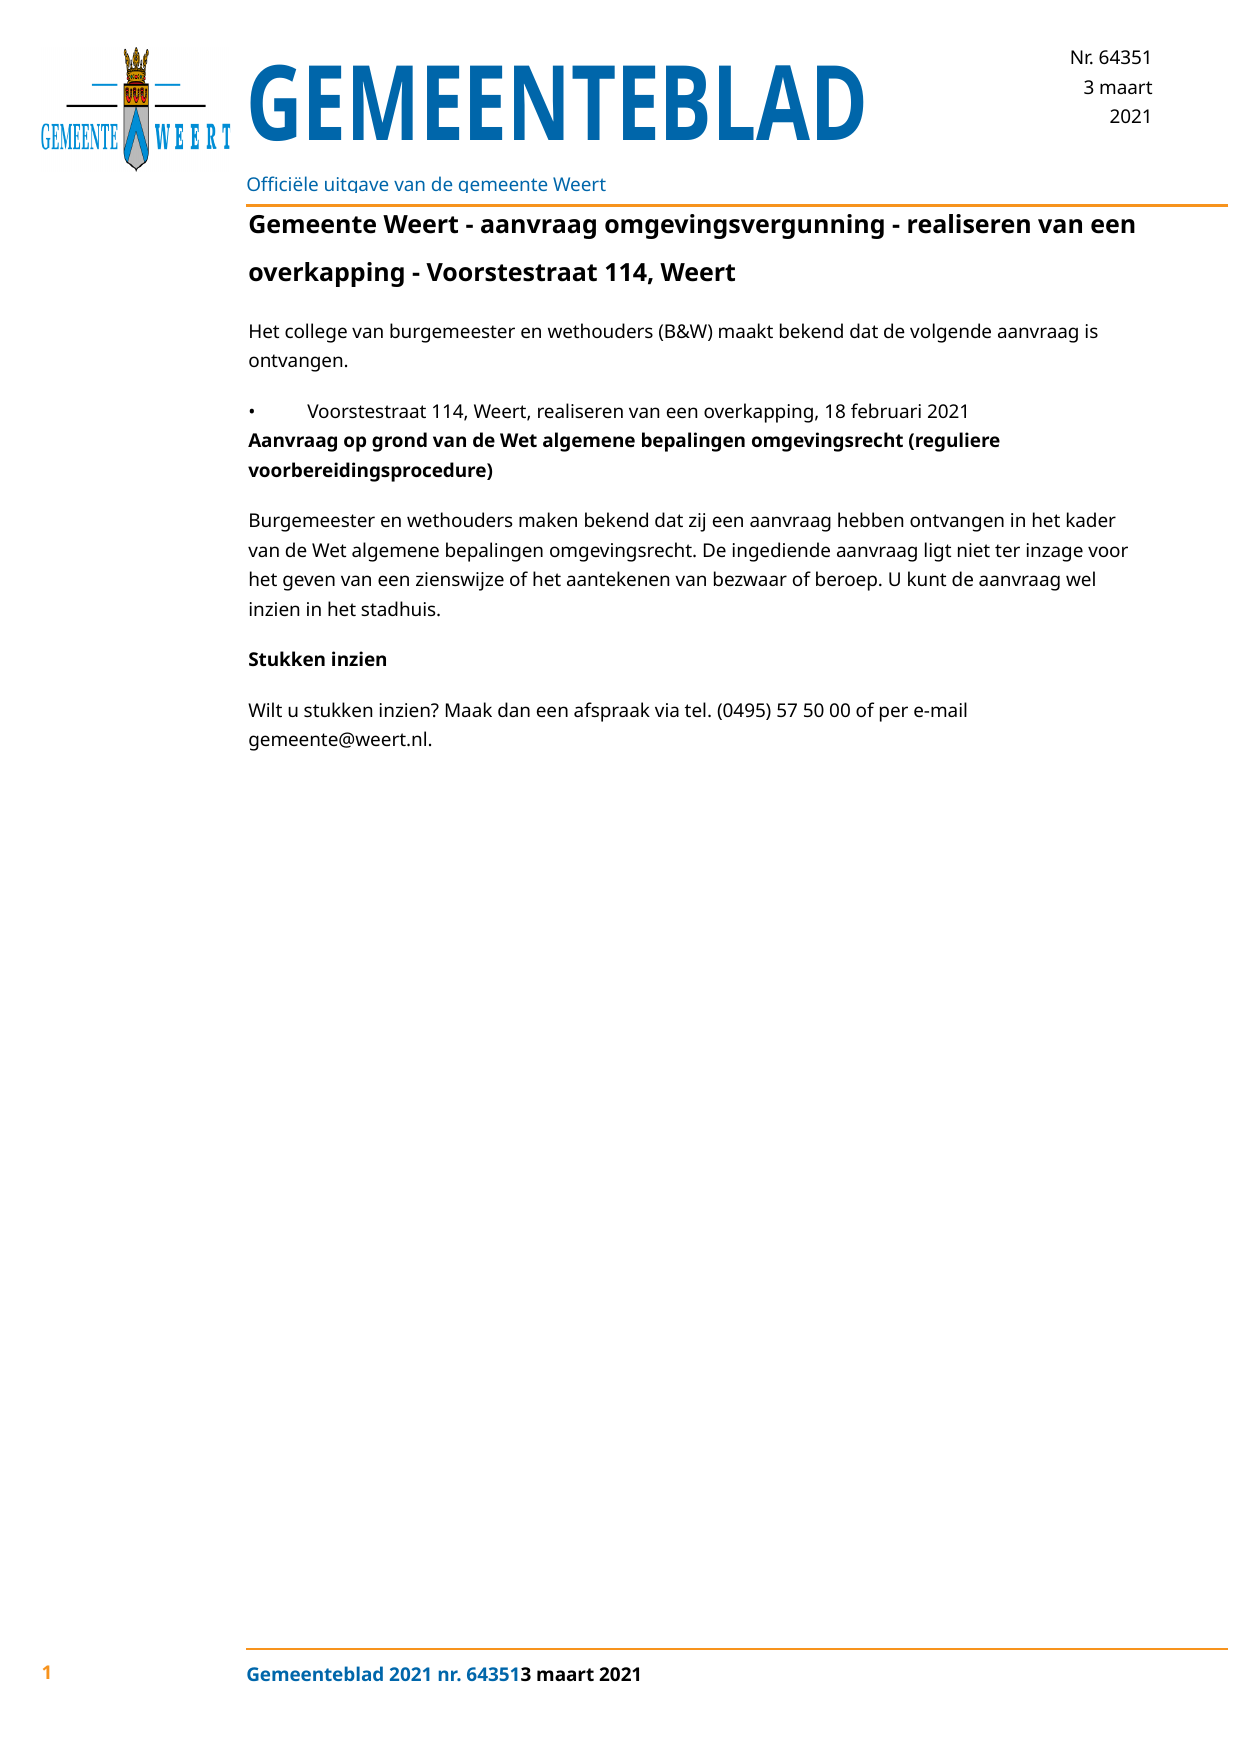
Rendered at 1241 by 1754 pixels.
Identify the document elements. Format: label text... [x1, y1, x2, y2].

text Het college van burgemeester en wethouders (B&W) maakt bekend dat de volgende aanvraag is ontvangen. [248, 318, 1152, 373]
list Voorstestraat 114, Weert, realiseren van een overkapping, 18 februari 2021 [248, 398, 1152, 424]
text Aanvraag op grond van de Wet algemene bepalingen omgevingsrecht (reguliere voorbereidingsprocedure) [248, 427, 1152, 483]
picture [41, 47, 231, 172]
text Wilt u stukken inzien? Maak dan een afspraak via tel. (0495) 57 50 00 of per e-mail gemeente@weert.nl. [248, 697, 1152, 752]
text Stukken inzien [248, 647, 1152, 672]
text Gemeente Weert - aanvraag omgevingsvergunning - realiseren van een overkapping - Voorstestraat 114, Weert [248, 207, 1152, 288]
text Burgemeester en wethouders maken bekend dat zij een aanvraag hebben ontvangen in het kader van de Wet algemene bepalingen omgevingsrecht. De ingediende aanvraag ligt niet ter inzage voor het geven van een zienswijze of het aantekenen van bezwaar of beroep. U kunt de aanvraag wel inzien in het stadhuis. [248, 507, 1152, 622]
